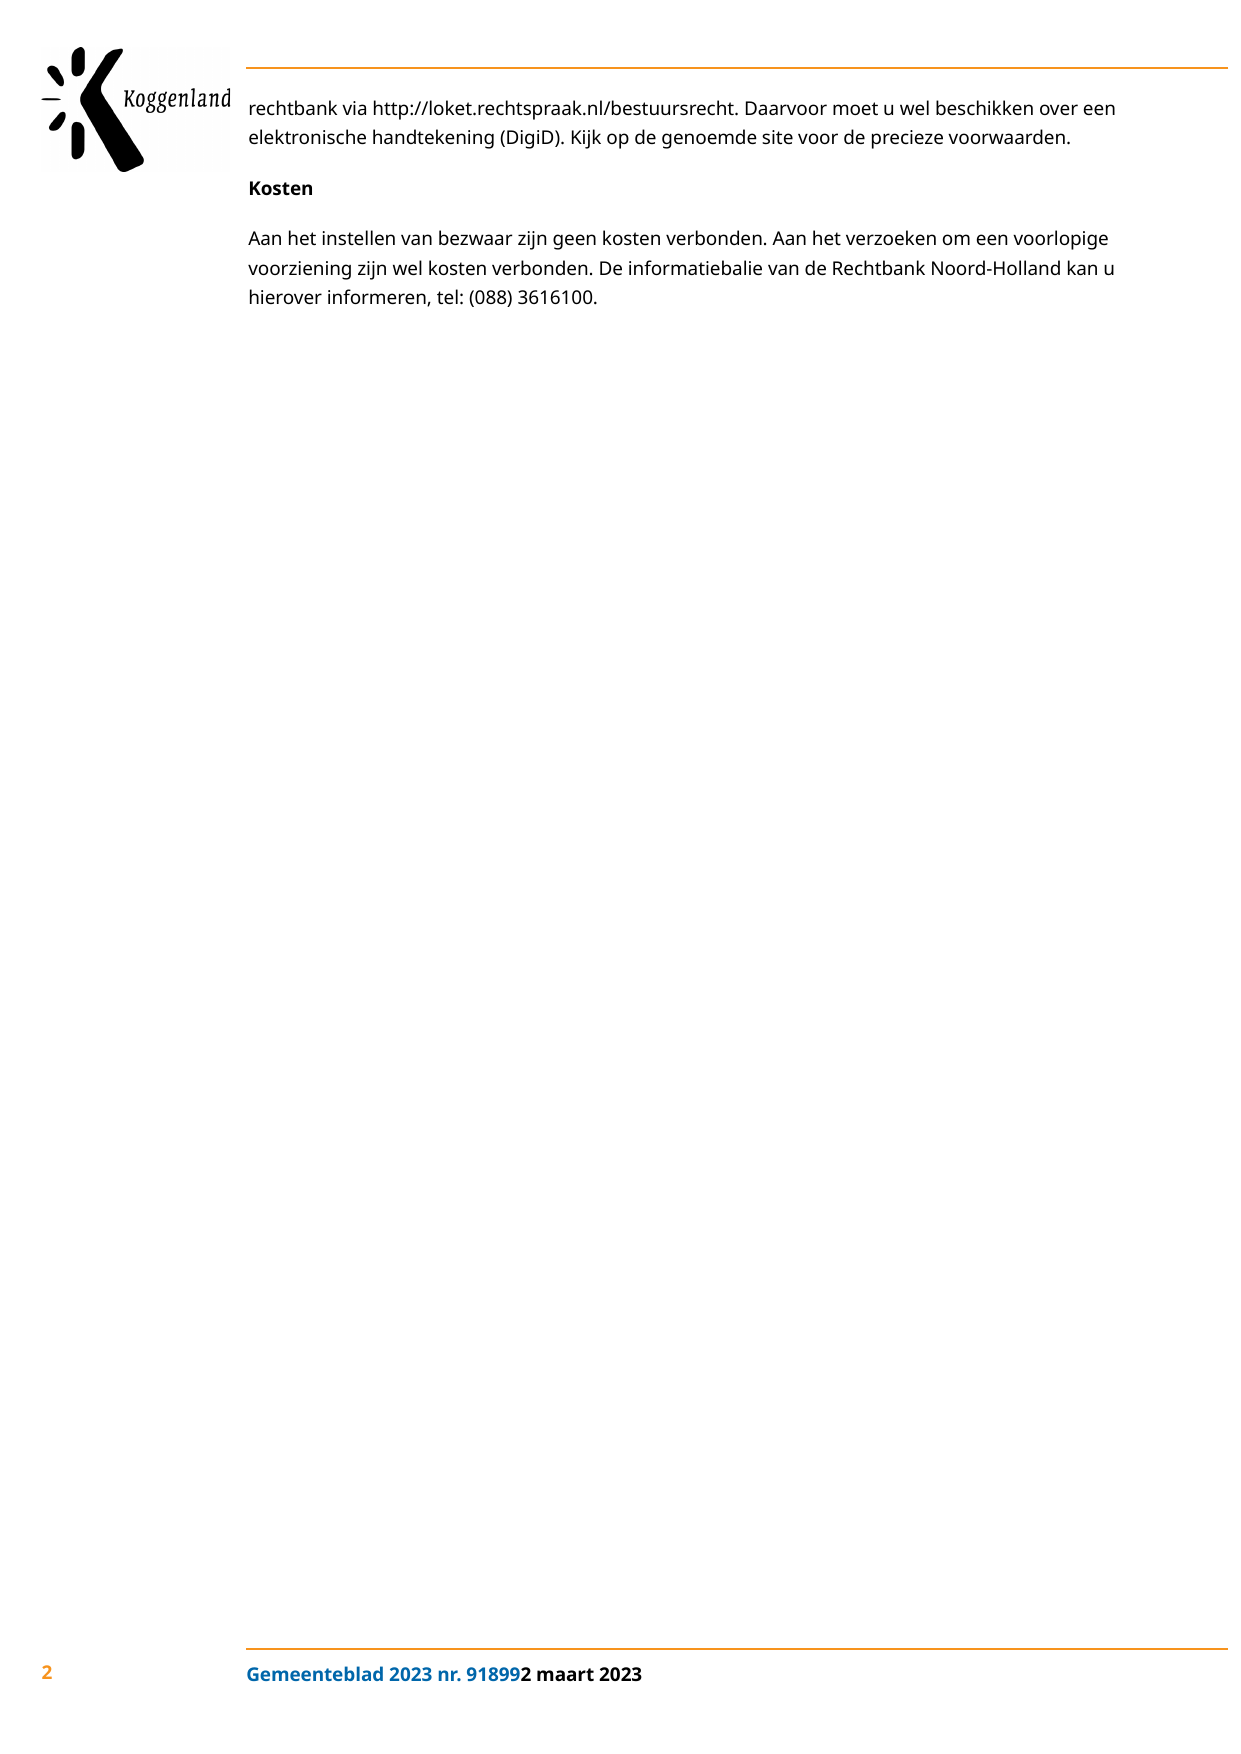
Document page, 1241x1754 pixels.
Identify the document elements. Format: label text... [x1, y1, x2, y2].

text Aan het instellen van bezwaar zijn geen kosten verbonden. Aan het verzoeken om een voorlopige voorziening zijn wel kosten verbonden. De informatiebalie van de Rechtbank Noord-Holland kan u hierover informeren, tel: (088) 3616100. [248, 225, 1152, 310]
text Kosten [248, 175, 1152, 201]
picture [41, 47, 231, 172]
text rechtbank via http://loket.rechtspraak.nl/bestuursrecht. Daarvoor moet u wel beschikken over een elektronische handtekening (DigiD). Kijk op de genoemde site voor de precieze voorwaarden. [248, 95, 1152, 150]
